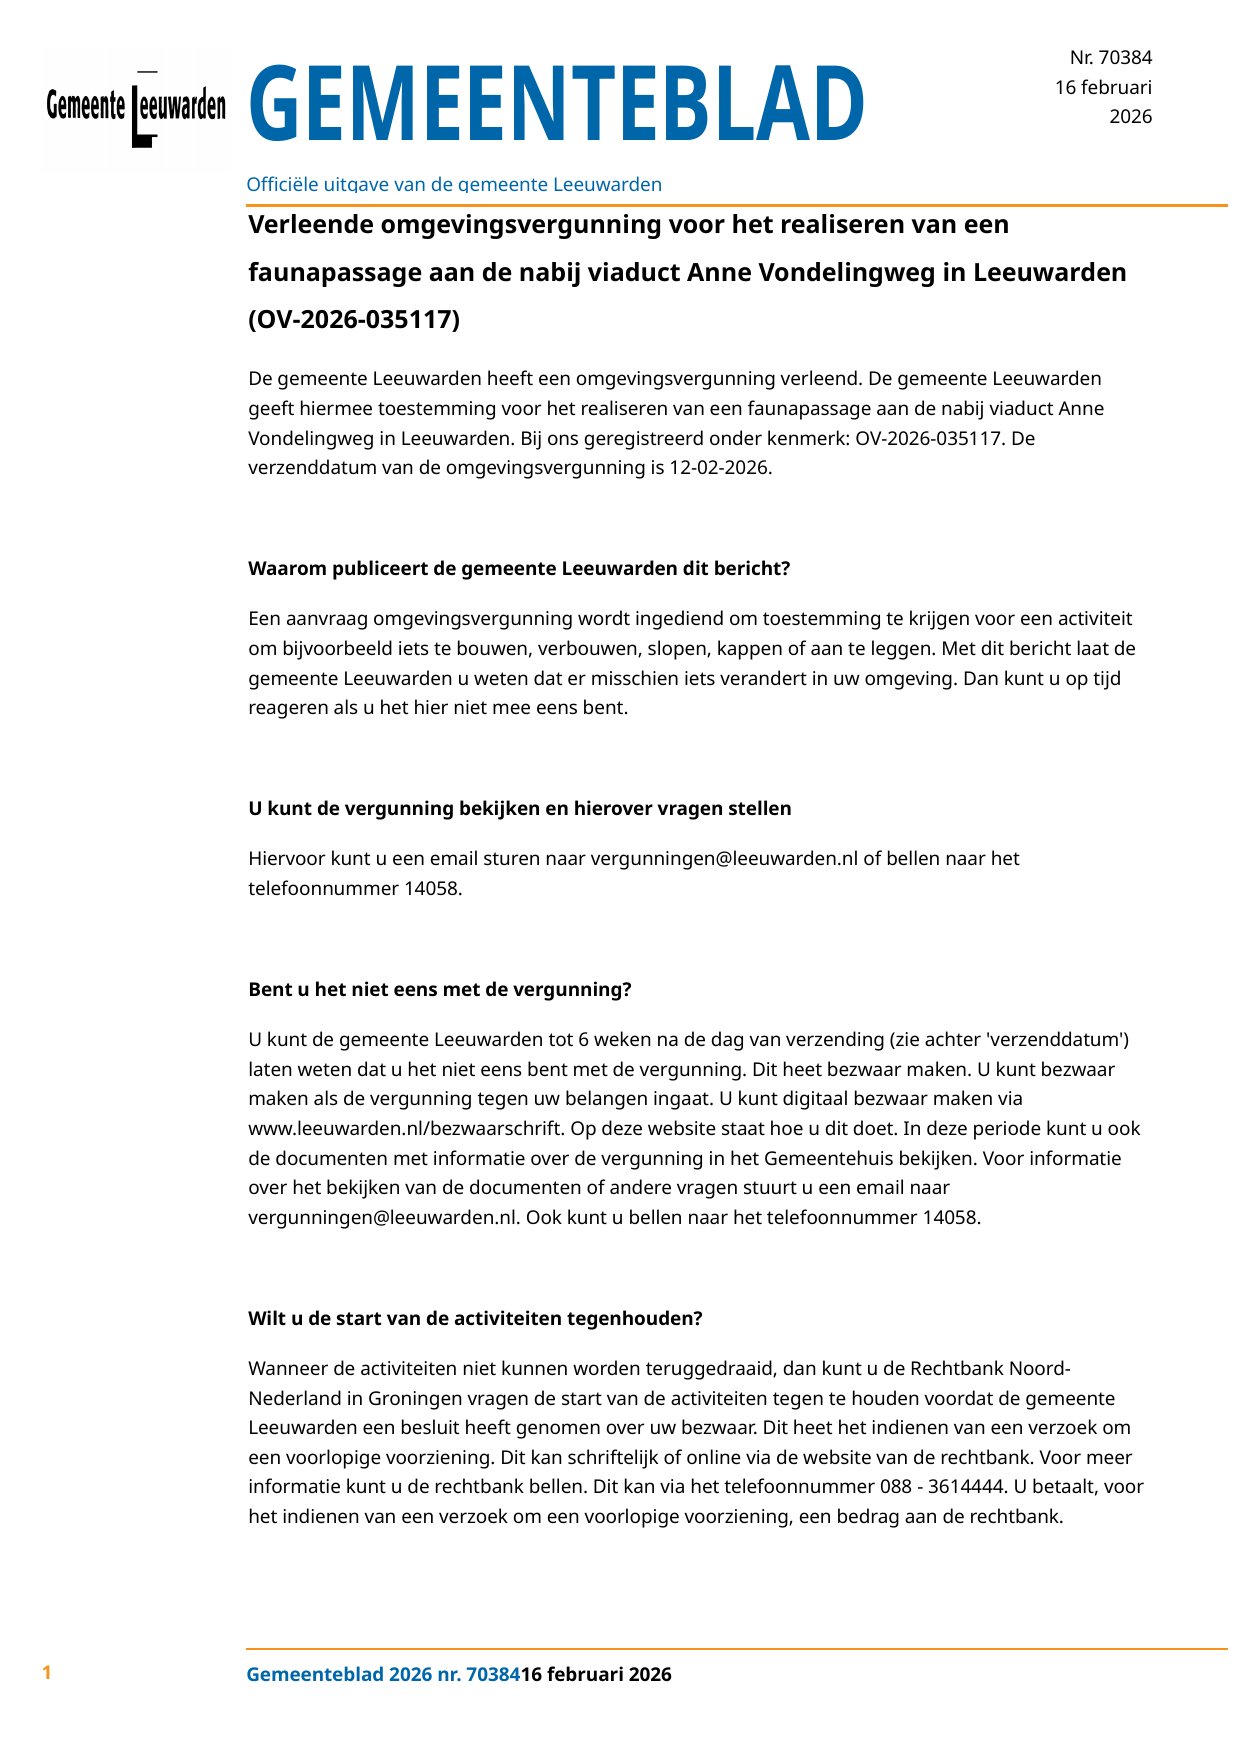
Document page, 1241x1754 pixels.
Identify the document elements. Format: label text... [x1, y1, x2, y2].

text Hiervoor kunt u een email sturen naar vergunningen@leeuwarden.nl of bellen naar het telefoonnummer 14058. [248, 846, 1152, 901]
picture [41, 47, 231, 172]
text Wilt u de start van de activiteiten tegenhouden? [248, 1305, 1152, 1330]
text De gemeente Leeuwarden heeft een omgevingsvergunning verleend. De gemeente Leeuwarden geeft hiermee toestemming voor het realiseren van een faunapassage aan de nabij viaduct Anne Vondelingweg in Leeuwarden. Bij ons geregistreerd onder kenmerk: OV-2026-035117. De verzenddatum van de omgevingsvergunning is 12-02-2026. [248, 366, 1152, 480]
text Bent u het niet eens met de vergunning? [248, 976, 1152, 1002]
text Verleende omgevingsvergunning voor het realiseren van een faunapassage aan de nabij viaduct Anne Vondelingweg in Leeuwarden (OV-2026-035117) [248, 207, 1152, 336]
text Waarom publiceert de gemeente Leeuwarden dit bericht? [248, 555, 1152, 581]
text U kunt de gemeente Leeuwarden tot 6 weken na de dag van verzending (zie achter 'verzenddatum') laten weten dat u het niet eens bent met de vergunning. Dit heet bezwaar maken. U kunt bezwaar maken als de vergunning tegen uw belangen ingaat. U kunt digitaal bezwaar maken via www.leeuwarden.nl/bezwaarschrift. Op deze website staat hoe u dit doet. In deze periode kunt u ook de documenten met informatie over de vergunning in het Gemeentehuis bekijken. Voor informatie over het bekijken van de documenten of andere vragen stuurt u een email naar vergunningen@leeuwarden.nl. Ook kunt u bellen naar het telefoonnummer 14058. [248, 1026, 1152, 1229]
text Wanneer de activiteiten niet kunnen worden teruggedraaid, dan kunt u de Rechtbank Noord-Nederland in Groningen vragen de start van de activiteiten tegen te houden voordat de gemeente Leeuwarden een besluit heeft genomen over uw bezwaar. Dit heet het indienen van een verzoek om een voorlopige voorziening. Dit kan schriftelijk of online via de website van de rechtbank. Voor meer informatie kunt u de rechtbank bellen. Dit kan via het telefoonnummer 088 - 3614444. U betaalt, voor het indienen van een verzoek om een voorlopige voorziening, een bedrag aan de rechtbank. [248, 1355, 1152, 1529]
text U kunt de vergunning bekijken en hierover vragen stellen [248, 795, 1152, 821]
text Een aanvraag omgevingsvergunning wordt ingediend om toestemming te krijgen voor een activiteit om bijvoorbeeld iets te bouwen, verbouwen, slopen, kappen of aan te leggen. Met dit bericht laat de gemeente Leeuwarden u weten dat er misschien iets verandert in uw omgeving. Dan kunt u op tijd reageren als u het hier niet mee eens bent. [248, 606, 1152, 720]
